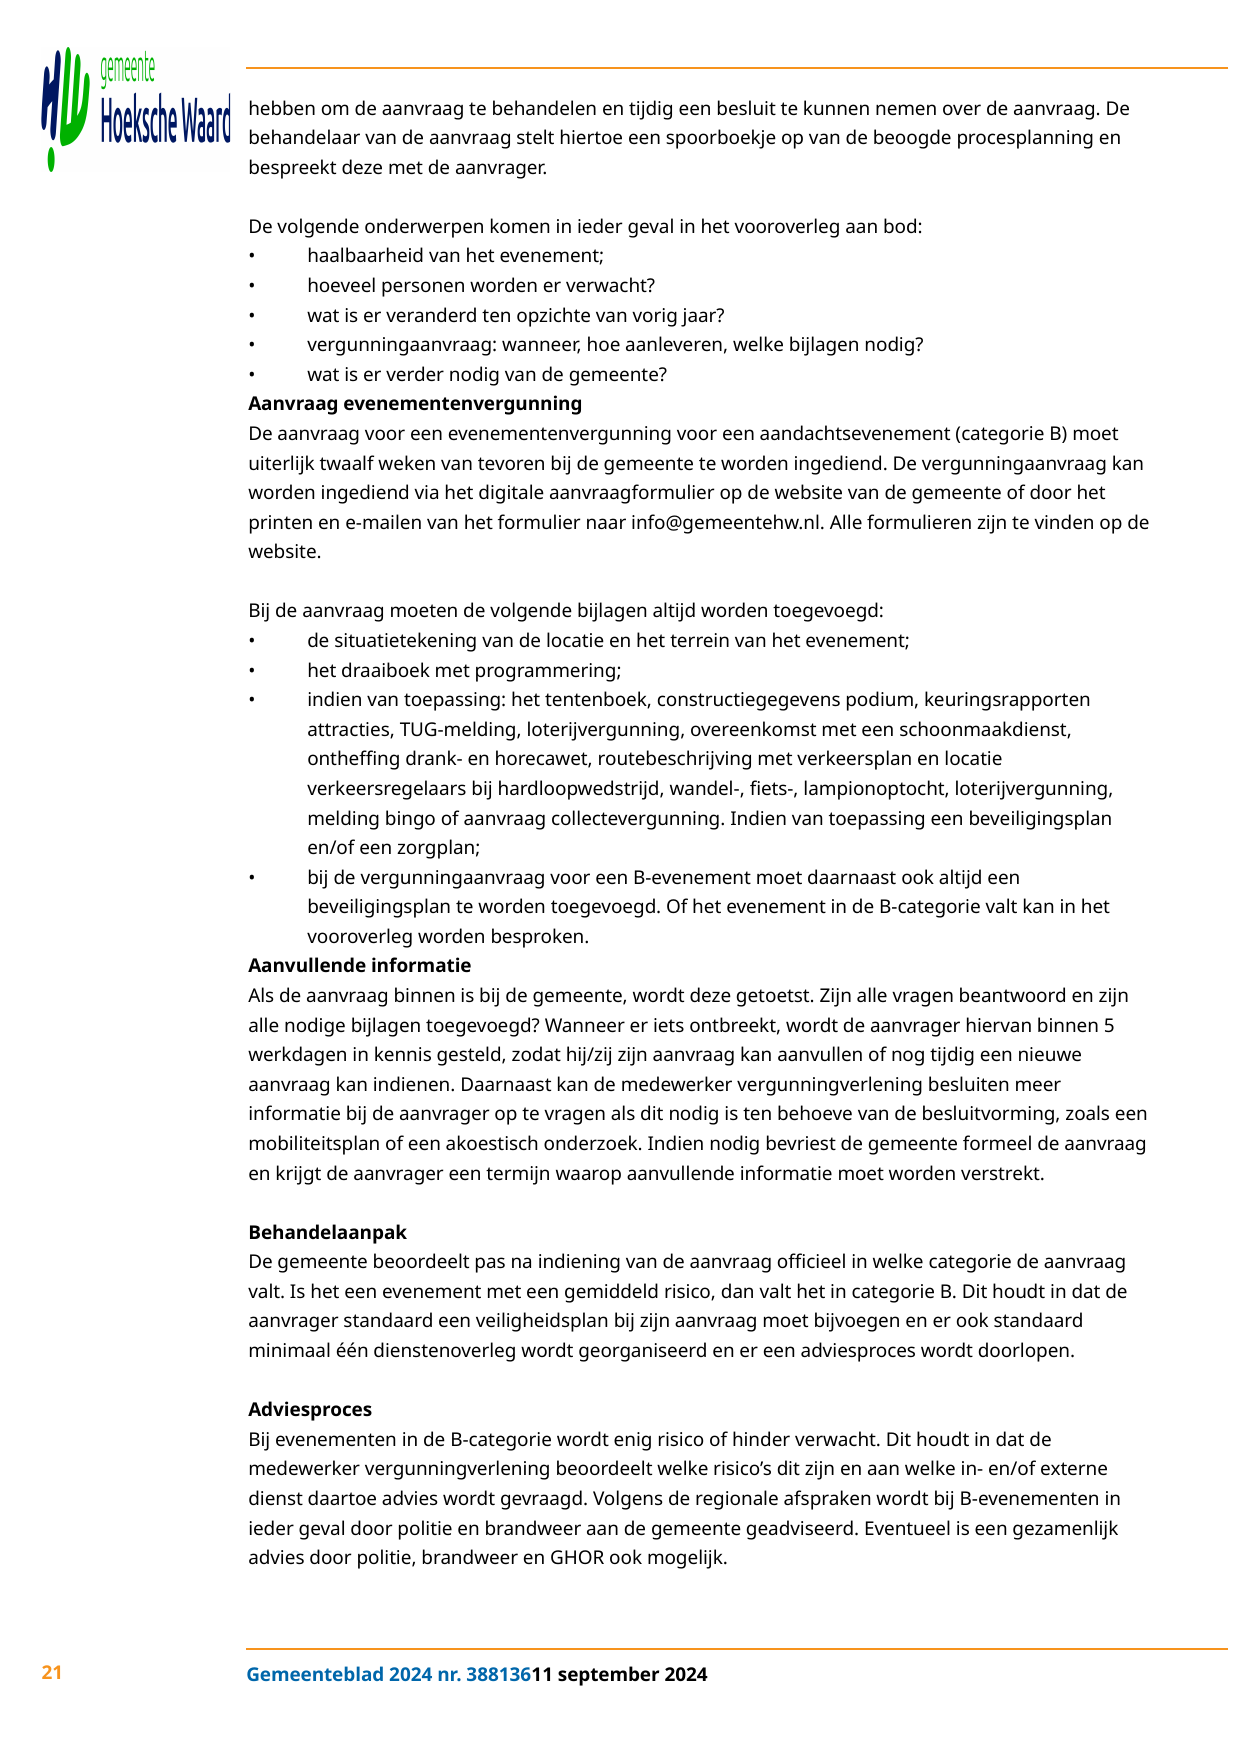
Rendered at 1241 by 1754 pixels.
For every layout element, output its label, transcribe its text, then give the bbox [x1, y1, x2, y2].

text De gemeente beoordeelt pas na indiening van de aanvraag officieel in welke categorie de aanvraag valt. Is het een evenement met een gemiddeld risico, dan valt het in categorie B. Dit houdt in dat de aanvrager standaard een veiligheidsplan bij zijn aanvraag moet bijvoegen en er ook standaard minimaal één dienstenoverleg wordt georganiseerd en er een adviesproces wordt doorlopen. [248, 1248, 1152, 1363]
list bij de vergunningaanvraag voor een B-evenement moet daarnaast ook altijd een beveiligingsplan te worden toegevoegd. Of het evenement in de B-categorie valt kan in het vooroverleg worden besproken. [248, 864, 1152, 949]
text Bij evenementen in de B-categorie wordt enig risico of hinder verwacht. Dit houdt in dat de medewerker vergunningverlening beoordeelt welke risico’s dit zijn en aan welke in- en/of externe dienst daartoe advies wordt gevraagd. Volgens de regionale afspraken wordt bij B-evenementen in ieder geval door politie en brandweer aan de gemeente geadviseerd. Eventueel is een gezamenlijk advies door politie, brandweer en GHOR ook mogelijk. [248, 1426, 1152, 1570]
text Behandelaanpak [248, 1219, 1152, 1245]
list de situatietekening van de locatie en het terrein van het evenement; [248, 627, 1152, 653]
text De volgende onderwerpen komen in ieder geval in het vooroverleg aan bod: [248, 213, 1152, 239]
text Als de aanvraag binnen is bij de gemeente, wordt deze getoetst. Zijn alle vragen beantwoord en zijn alle nodige bijlagen toegevoegd? Wanneer er iets ontbreekt, wordt de aanvrager hiervan binnen 5 werkdagen in kennis gesteld, zodat hij/zij zijn aanvraag kan aanvullen of nog tijdig een nieuwe aanvraag kan indienen. Daarnaast kan de medewerker vergunningverlening besluiten meer informatie bij de aanvrager op te vragen als dit nodig is ten behoeve van de besluitvorming, zoals een mobiliteitsplan of een akoestisch onderzoek. Indien nodig bevriest de gemeente formeel de aanvraag en krijgt de aanvrager een termijn waarop aanvullende informatie moet worden verstrekt. [248, 982, 1152, 1186]
list het draaiboek met programmering; [248, 657, 1152, 683]
list haalbaarheid van het evenement; [248, 243, 1152, 268]
list indien van toepassing: het tentenboek, constructiegegevens podium, keuringsrapporten attracties, TUG-melding, loterijvergunning, overeenkomst met een schoonmaakdienst, ontheffing drank- en horecawet, routebeschrijving met verkeersplan en locatie verkeersregelaars bij hardloopwedstrijd, wandel-, fiets-, lampionoptocht, loterijvergunning, melding bingo of aanvraag collectevergunning. Indien van toepassing een beveiligingsplan en/of een zorgplan; [248, 686, 1152, 860]
list hoeveel personen worden er verwacht? [248, 272, 1152, 298]
picture [41, 47, 231, 172]
text Aanvraag evenementenvergunning [248, 391, 1152, 416]
list vergunningaanvraag: wanneer, hoe aanleveren, welke bijlagen nodig? [248, 331, 1152, 357]
text Aanvullende informatie [248, 953, 1152, 978]
text De aanvraag voor een evenementenvergunning voor een aandachtsevenement (categorie B) moet uiterlijk twaalf weken van tevoren bij de gemeente te worden ingediend. De vergunningaanvraag kan worden ingediend via het digitale aanvraagformulier op de website van de gemeente of door het printen en e-mailen van het formulier naar info@gemeentehw.nl. Alle formulieren zijn te vinden op de website. [248, 420, 1152, 564]
list wat is er verder nodig van de gemeente? [248, 361, 1152, 387]
text Bij de aanvraag moeten de volgende bijlagen altijd worden toegevoegd: [248, 598, 1152, 623]
text Adviesproces [248, 1396, 1152, 1422]
list wat is er veranderd ten opzichte van vorig jaar? [248, 302, 1152, 328]
text hebben om de aanvraag te behandelen en tijdig een besluit te kunnen nemen over de aanvraag. De behandelaar van de aanvraag stelt hiertoe een spoorboekje op van de beoogde procesplanning en bespreekt deze met de aanvrager. [248, 95, 1152, 180]
